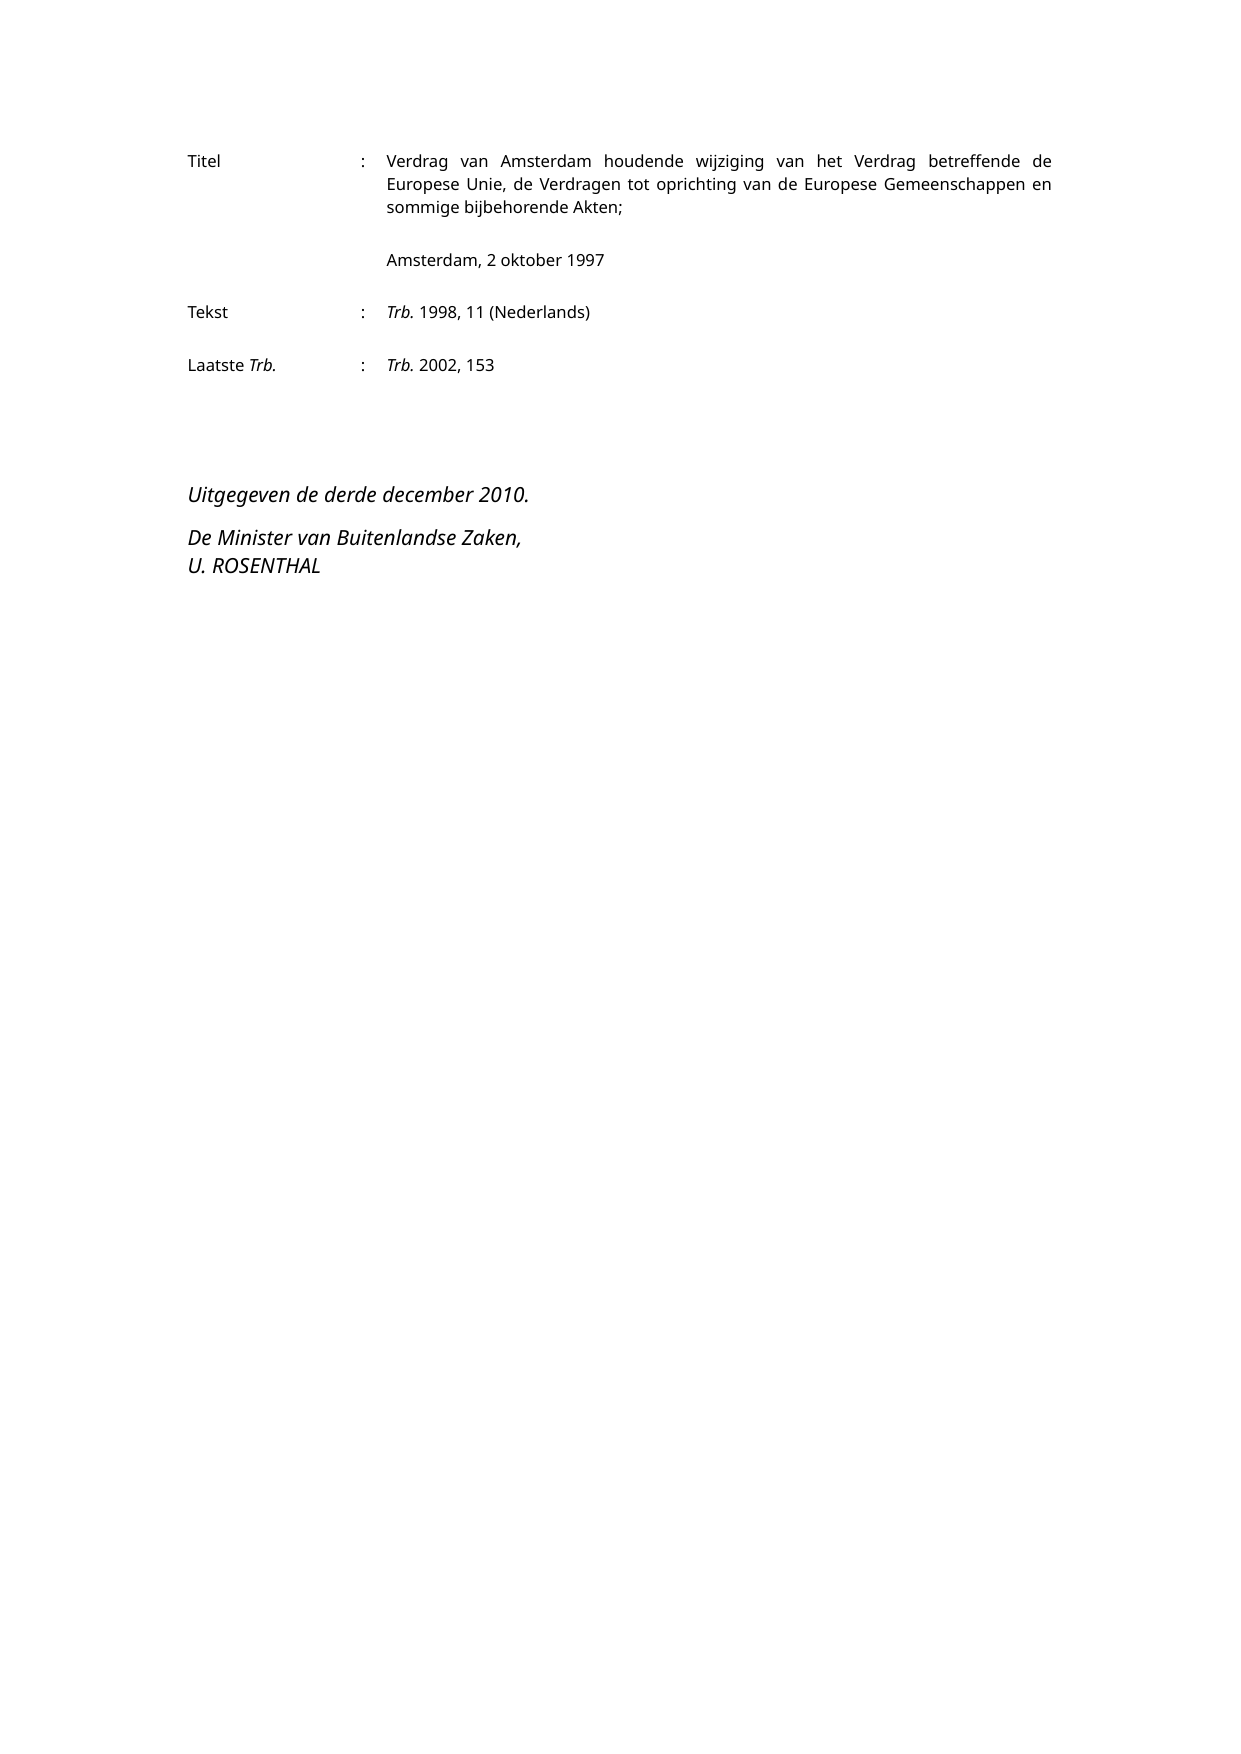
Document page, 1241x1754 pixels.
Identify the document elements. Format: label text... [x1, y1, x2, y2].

table_cell Trb. 2002, 153 [386, 354, 1053, 406]
table_cell Trb. 1998, 11 (Nederlands) [386, 301, 1053, 353]
table_cell : [361, 301, 386, 353]
table_cell Verdrag van Amsterdam houdende wijziging van het Verdrag betreffende de Europese Unie, de Verdragen tot oprichting van de Europese Gemeenschappen en sommige bijbehorende Akten; Amsterdam, 2 oktober 1997 [386, 150, 1053, 301]
table_cell Titel [188, 150, 361, 301]
table_cell : [361, 354, 386, 406]
table_cell Tekst [188, 301, 361, 353]
table_cell Laatste Trb. [188, 354, 361, 406]
text De Minister van Buitenlandse Zaken, [187, 523, 1053, 552]
table_cell : [361, 150, 386, 301]
text Uitgegeven de derde december 2010. [187, 480, 1053, 508]
text U. ROSENTHAL [187, 552, 1053, 580]
